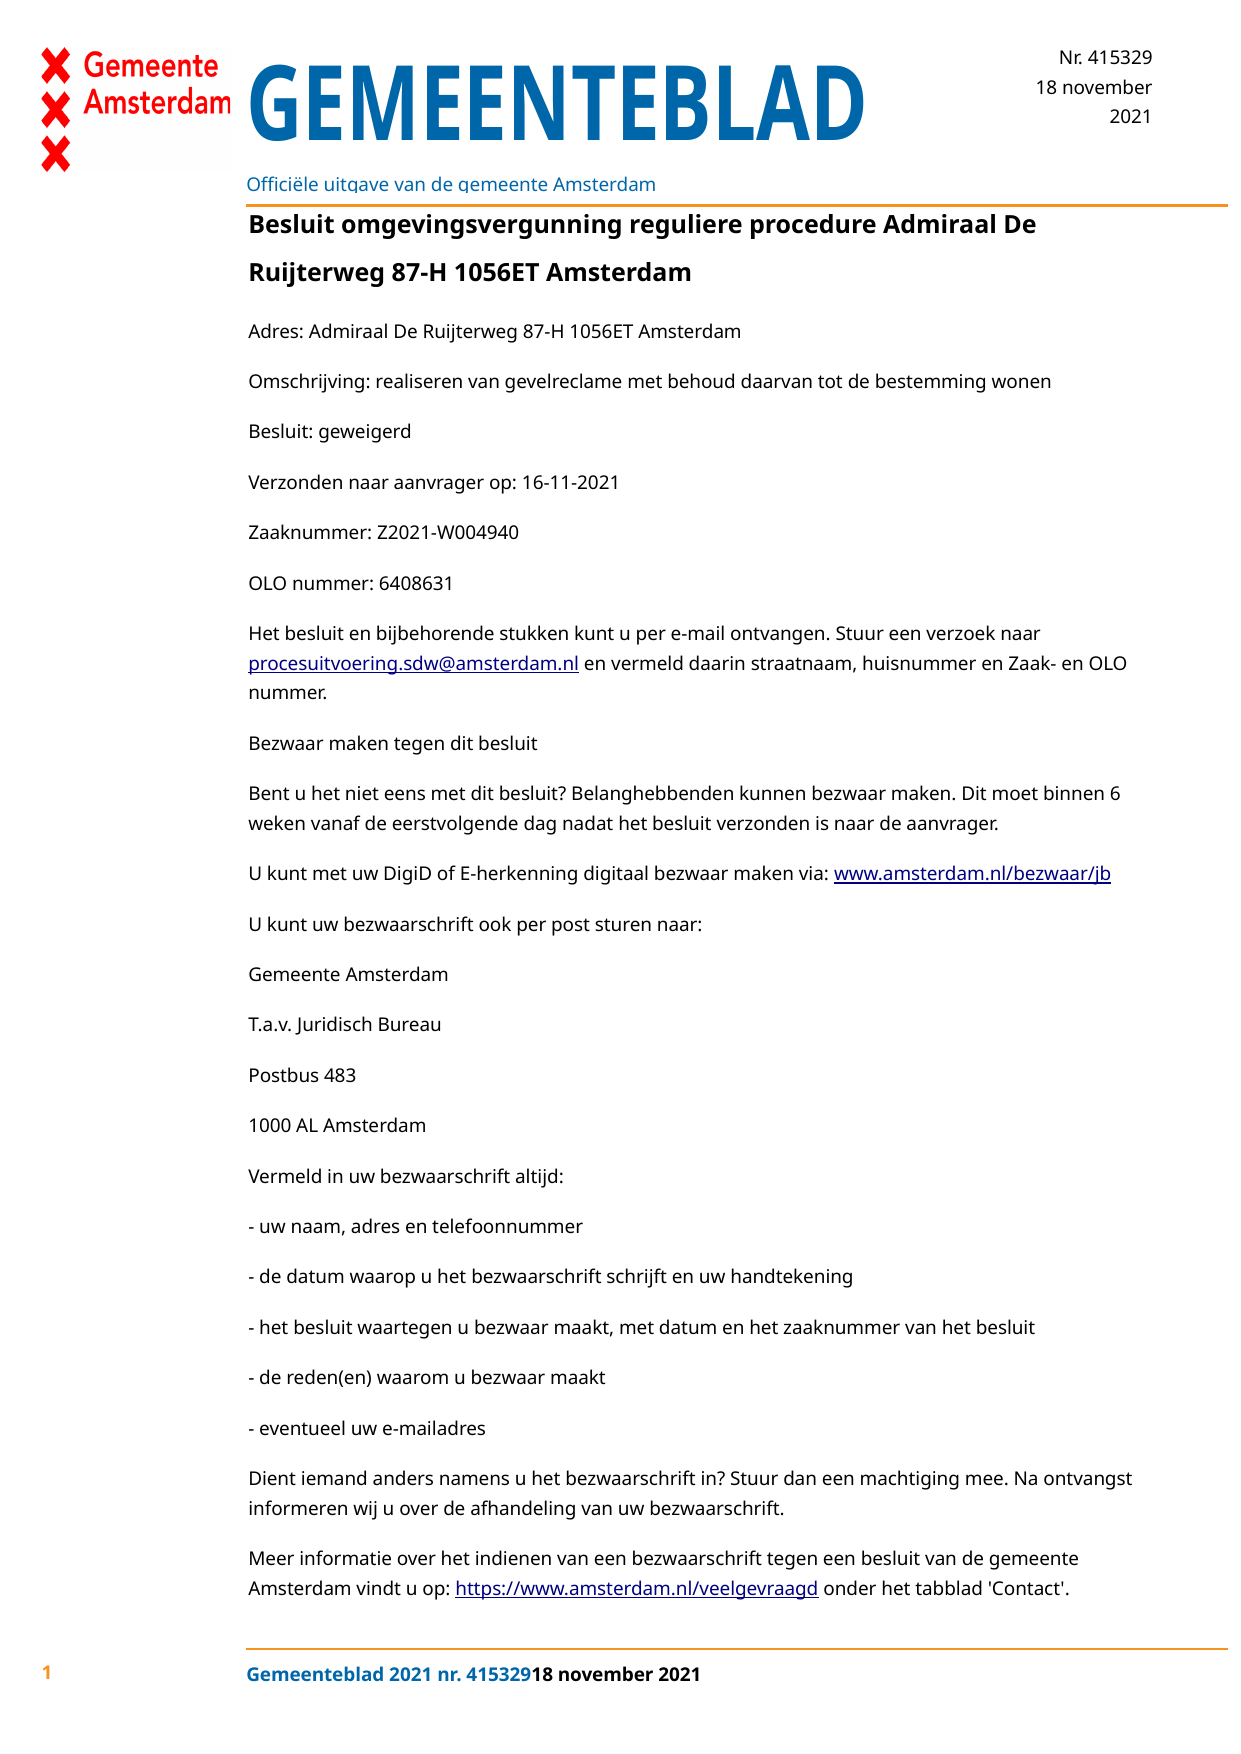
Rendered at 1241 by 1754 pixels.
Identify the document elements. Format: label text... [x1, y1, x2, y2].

text Het besluit en bijbehorende stukken kunt u per e-mail ontvangen. Stuur een verzoek naar procesuitvoering.sdw@amsterdam.nl en vermeld daarin straatnaam, huisnummer en Zaak- en OLO nummer. [248, 620, 1152, 705]
text Besluit: geweigerd [248, 419, 1152, 444]
text Dient iemand anders namens u het bezwaarschrift in? Stuur dan een machtiging mee. Na ontvangst informeren wij u over de afhandeling van uw bezwaarschrift. [248, 1465, 1152, 1521]
text - de datum waarop u het bezwaarschrift schrijft en uw handtekening [248, 1264, 1152, 1289]
text Zaaknummer: Z2021-W004940 [248, 519, 1152, 545]
text Gemeente Amsterdam [248, 961, 1152, 987]
text Omschrijving: realiseren van gevelreclame met behoud daarvan tot de bestemming wonen [248, 368, 1152, 394]
text Verzonden naar aanvrager op: 16-11-2021 [248, 469, 1152, 495]
text OLO nummer: 6408631 [248, 570, 1152, 596]
text Vermeld in uw bezwaarschrift altijd: [248, 1163, 1152, 1189]
text - het besluit waartegen u bezwaar maakt, met datum en het zaaknummer van het besluit [248, 1314, 1152, 1340]
text Besluit omgevingsvergunning reguliere procedure Admiraal De Ruijterweg 87-H 1056ET Amsterdam [248, 207, 1152, 288]
text Adres: Admiraal De Ruijterweg 87-H 1056ET Amsterdam [248, 318, 1152, 344]
text Postbus 483 [248, 1062, 1152, 1088]
text Bent u het niet eens met dit besluit? Belanghebbenden kunnen bezwaar maken. Dit moet binnen 6 weken vanaf de eerstvolgende dag nadat het besluit verzonden is naar de aanvrager. [248, 780, 1152, 836]
text T.a.v. Juridisch Bureau [248, 1012, 1152, 1037]
text 1000 AL Amsterdam [248, 1112, 1152, 1138]
picture [41, 47, 231, 172]
text Meer informatie over het indienen van een bezwaarschrift tegen een besluit van de gemeente Amsterdam vindt u op: https://www.amsterdam.nl/veelgevraagd onder het tabblad 'Contact'. [248, 1545, 1152, 1601]
text - de reden(en) waarom u bezwaar maakt [248, 1364, 1152, 1390]
text Bezwaar maken tegen dit besluit [248, 730, 1152, 756]
text - uw naam, adres en telefoonnummer [248, 1213, 1152, 1239]
text U kunt met uw DigiD of E-herkenning digitaal bezwaar maken via: www.amsterdam.nl/bezwaar/jb [248, 860, 1152, 886]
text U kunt uw bezwaarschrift ook per post sturen naar: [248, 911, 1152, 937]
text - eventueel uw e-mailadres [248, 1415, 1152, 1441]
